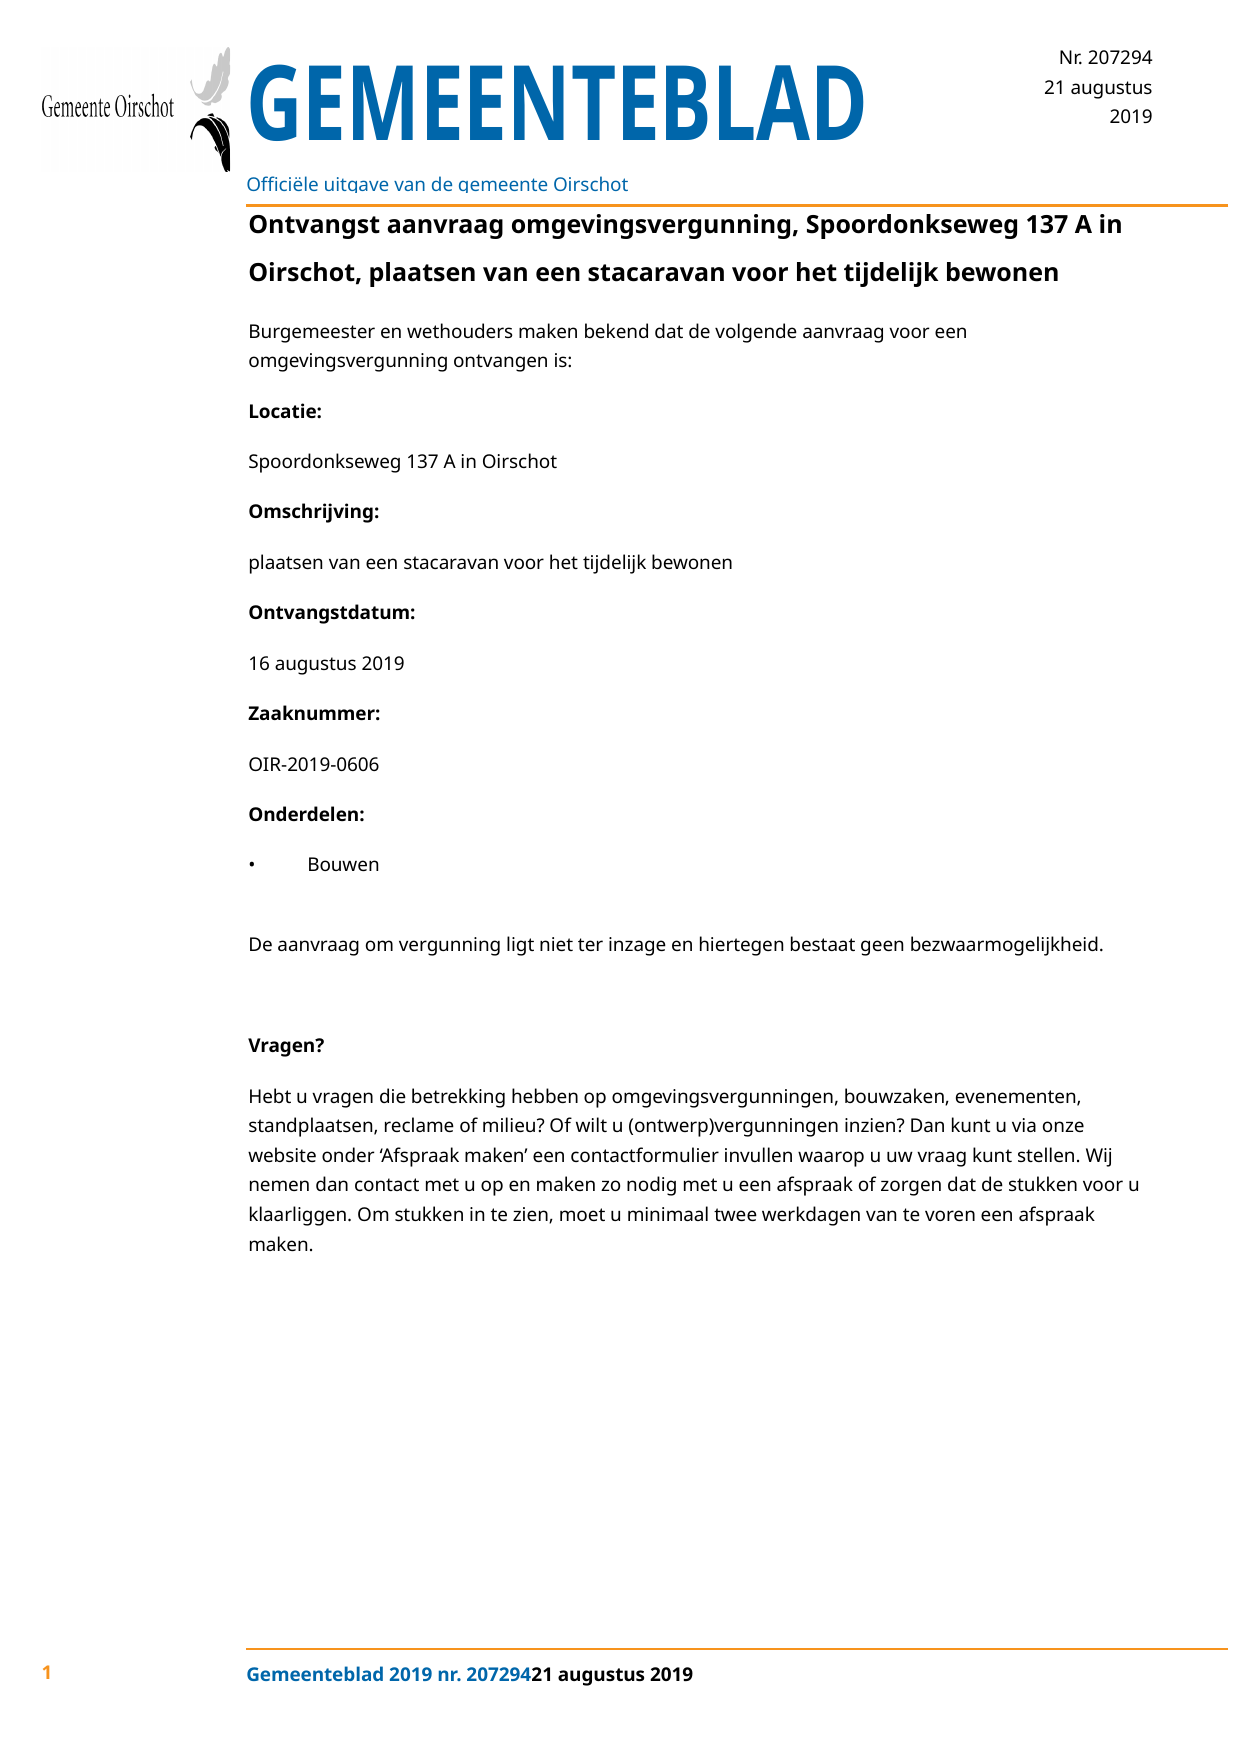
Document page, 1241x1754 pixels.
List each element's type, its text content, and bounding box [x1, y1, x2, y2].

picture [41, 47, 231, 172]
text Locatie: [248, 398, 1152, 424]
text Spoordonkseweg 137 A in Oirschot [248, 448, 1152, 474]
text OIR-2019-0606 [248, 751, 1152, 777]
text 16 augustus 2019 [248, 650, 1152, 676]
text Ontvangst aanvraag omgevingsvergunning, Spoordonkseweg 137 A in Oirschot, plaatsen van een stacaravan voor het tijdelijk bewonen [248, 207, 1152, 288]
list Bouwen [248, 852, 1152, 877]
text Omschrijving: [248, 499, 1152, 524]
text Ontvangstdatum: [248, 599, 1152, 625]
text plaatsen van een stacaravan voor het tijdelijk bewonen [248, 549, 1152, 575]
text Zaaknummer: [248, 700, 1152, 726]
text Vragen? [248, 1032, 1152, 1058]
text De aanvraag om vergunning ligt niet ter inzage en hiertegen bestaat geen bezwaarmogelijkheid. [248, 932, 1152, 957]
text Burgemeester en wethouders maken bekend dat de volgende aanvraag voor een omgevingsvergunning ontvangen is: [248, 318, 1152, 373]
text Onderdelen: [248, 801, 1152, 827]
text Hebt u vragen die betrekking hebben op omgevingsvergunningen, bouwzaken, evenementen, standplaatsen, reclame of milieu? Of wilt u (ontwerp)vergunningen inzien? Dan kunt u via onze website onder ‘Afspraak maken’ een contactformulier invullen waarop u uw vraag kunt stellen. Wij nemen dan contact met u op en maken zo nodig met u een afspraak of zorgen dat de stukken voor u klaarliggen. Om stukken in te zien, moet u minimaal twee werkdagen van te voren een afspraak maken. [248, 1083, 1152, 1257]
